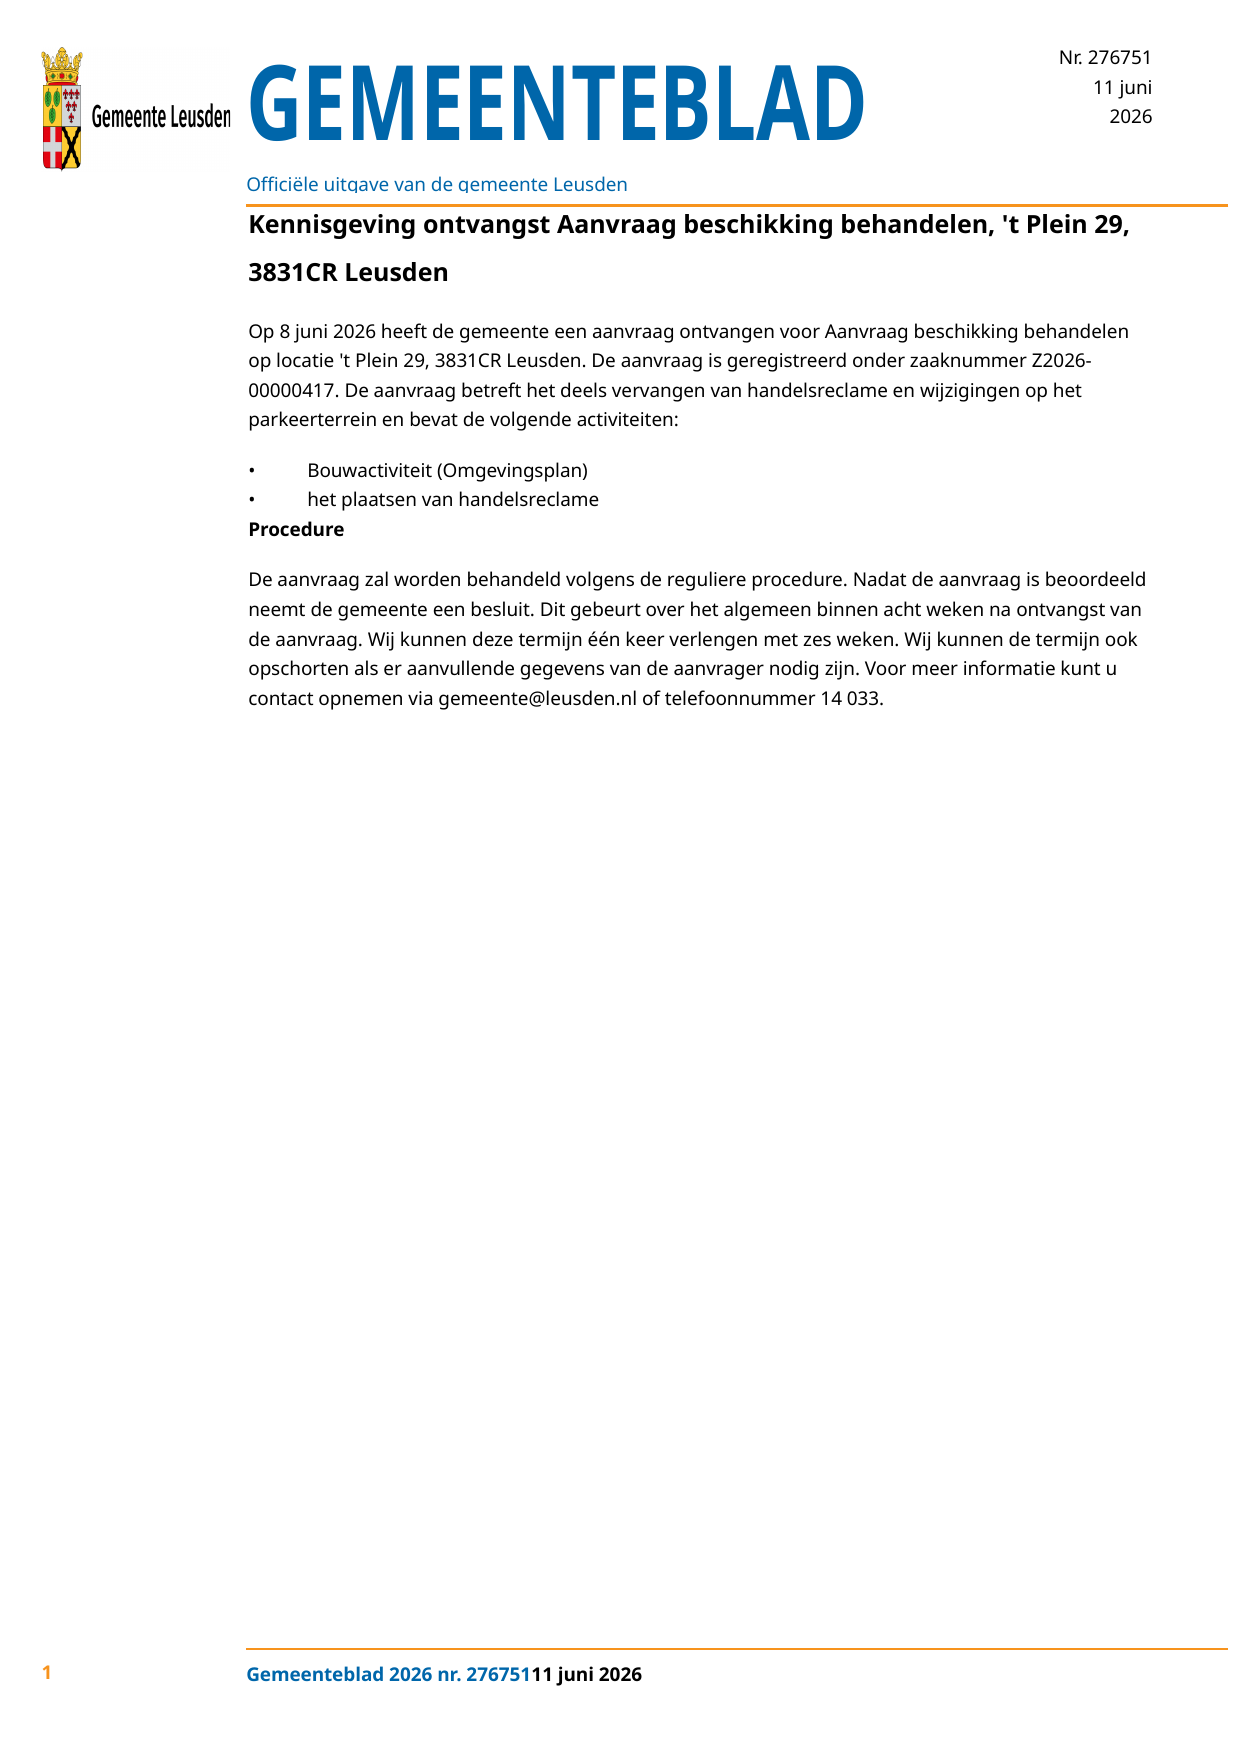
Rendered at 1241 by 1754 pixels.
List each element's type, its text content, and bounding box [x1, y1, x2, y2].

picture [41, 47, 231, 172]
text Procedure [248, 516, 1152, 542]
text De aanvraag zal worden behandeld volgens de reguliere procedure. Nadat de aanvraag is beoordeeld neemt de gemeente een besluit. Dit gebeurt over het algemeen binnen acht weken na ontvangst van de aanvraag. Wij kunnen deze termijn één keer verlengen met zes weken. Wij kunnen de termijn ook opschorten als er aanvullende gegevens van de aanvrager nodig zijn. Voor meer informatie kunt u contact opnemen via gemeente@leusden.nl of telefoonnummer 14 033. [248, 567, 1152, 711]
text Kennisgeving ontvangst Aanvraag beschikking behandelen, 't Plein 29, 3831CR Leusden [248, 207, 1152, 288]
text Op 8 juni 2026 heeft de gemeente een aanvraag ontvangen voor Aanvraag beschikking behandelen op locatie 't Plein 29, 3831CR Leusden. De aanvraag is geregistreerd onder zaaknummer Z2026-00000417. De aanvraag betreft het deels vervangen van handelsreclame en wijzigingen op het parkeerterrein en bevat de volgende activiteiten: [248, 318, 1152, 432]
list Bouwactiviteit (Omgevingsplan) [248, 457, 1152, 483]
list het plaatsen van handelsreclame [248, 487, 1152, 512]
